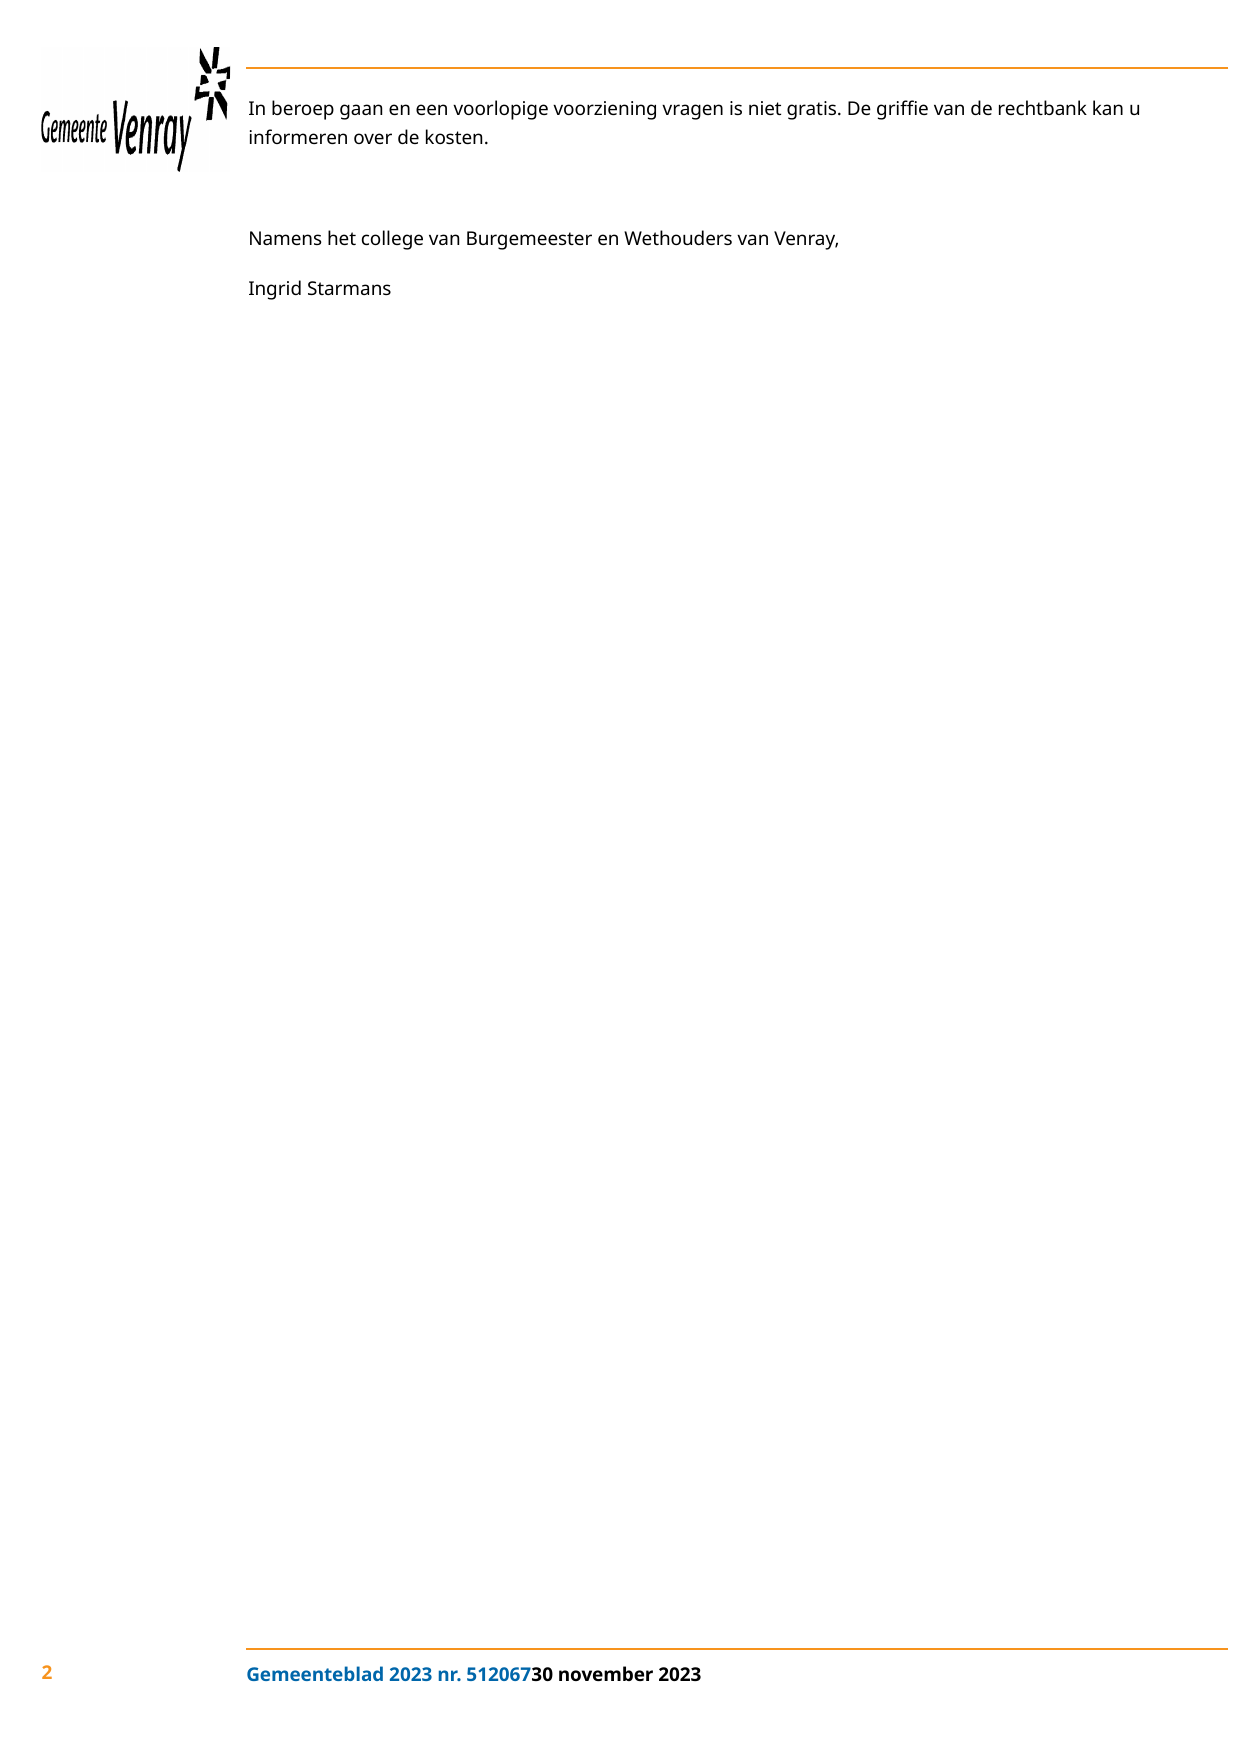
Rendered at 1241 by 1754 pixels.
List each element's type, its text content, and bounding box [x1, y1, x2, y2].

text Ingrid Starmans [248, 276, 1152, 301]
picture [41, 47, 231, 172]
text Namens het college van Burgemeester en Wethouders van Venray, [248, 225, 1152, 251]
text In beroep gaan en een voorlopige voorziening vragen is niet gratis. De griffie van de rechtbank kan u informeren over de kosten. [248, 95, 1152, 150]
